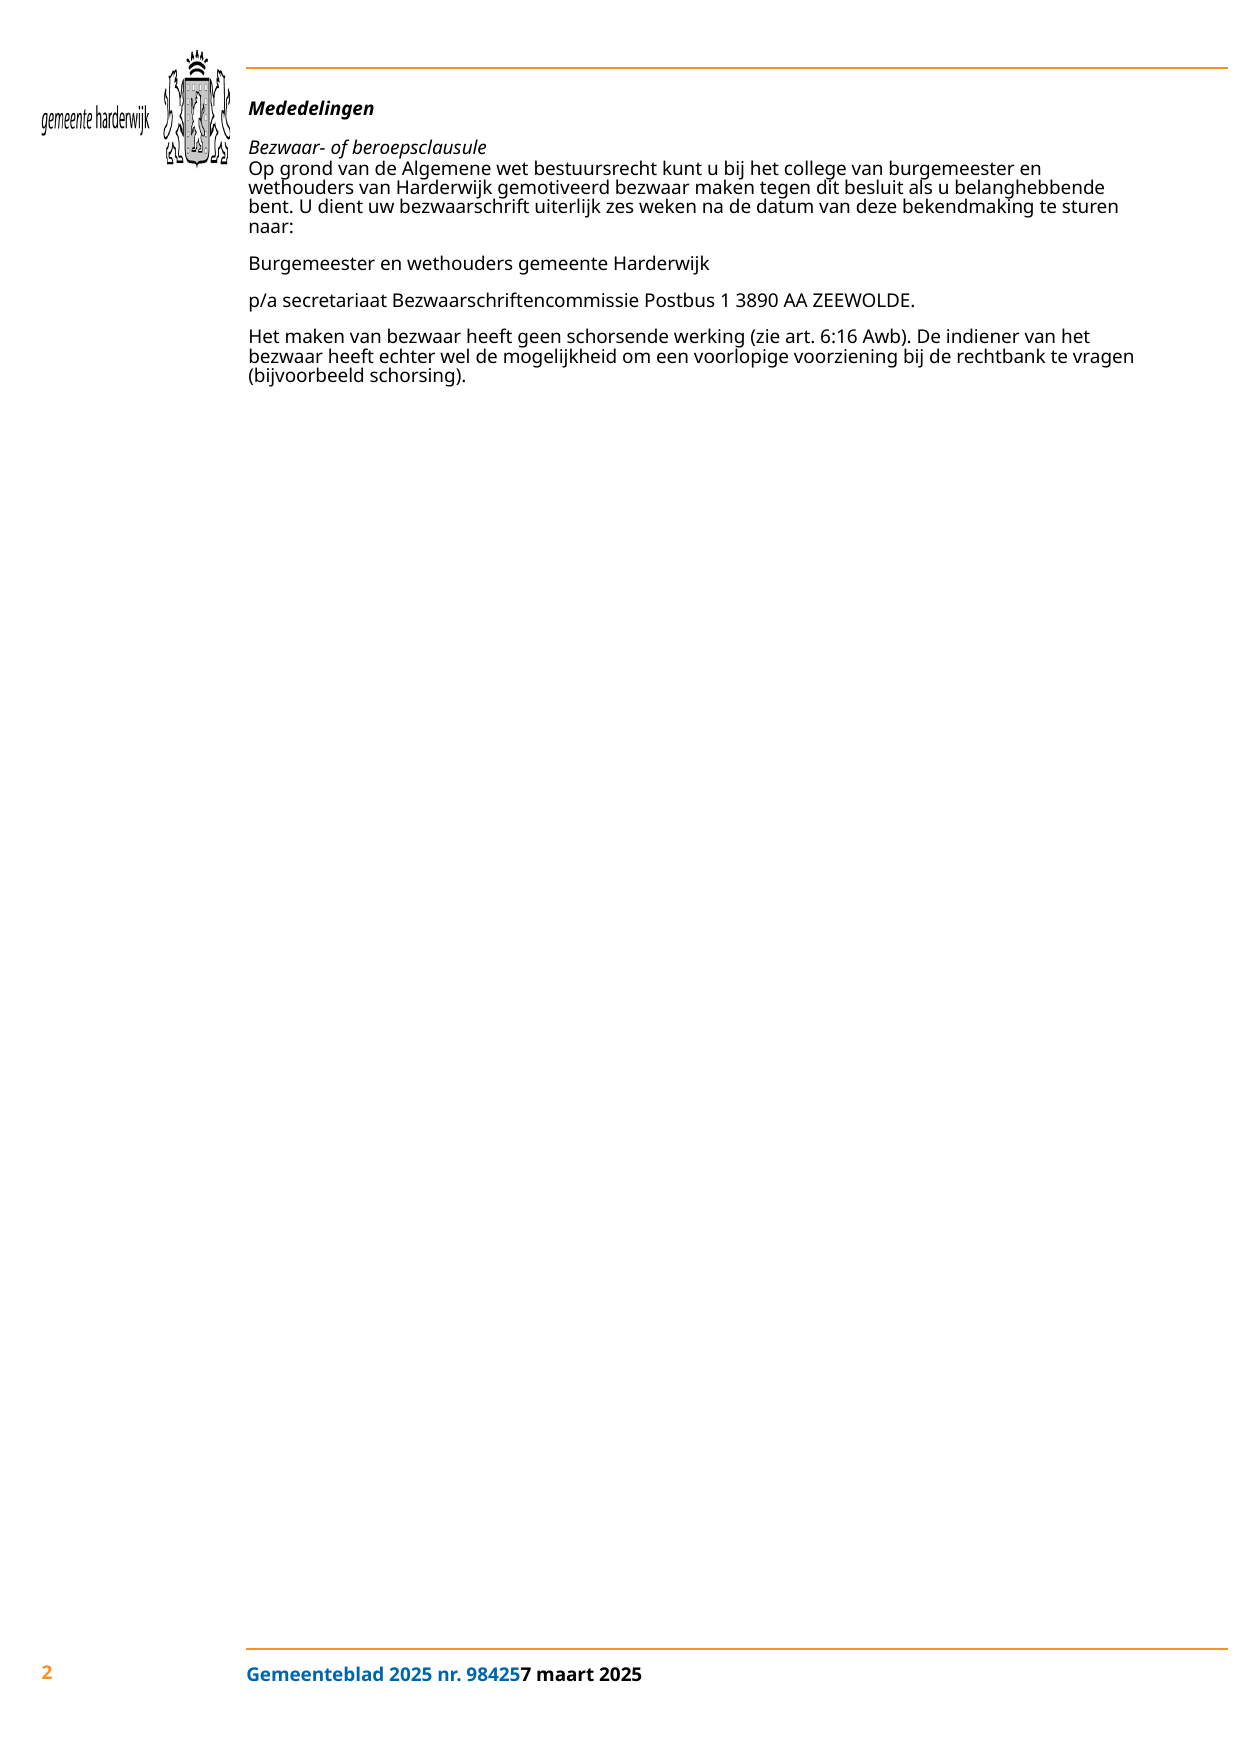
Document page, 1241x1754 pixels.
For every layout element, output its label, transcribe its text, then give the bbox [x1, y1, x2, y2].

text Het maken van bezwaar heeft geen schorsende werking (zie art. 6:16 Awb). De indiener van het bezwaar heeft echter wel de mogelijkheid om een voorlopige voorziening bij de rechtbank te vragen (bijvoorbeeld schorsing). [248, 328, 1152, 386]
text Bezwaar- of beroepsclausule [248, 134, 1152, 160]
text Mededelingen [248, 95, 1152, 121]
picture [41, 47, 231, 172]
text Burgemeester en wethouders gemeente Harderwijk [248, 254, 1152, 274]
text p/a secretariaat Bezwaarschriftencommissie Postbus 1 3890 AA ZEEWOLDE. [248, 292, 1152, 311]
text Op grond van de Algemene wet bestuursrecht kunt u bij het college van burgemeester en wethouders van Harderwijk gemotiveerd bezwaar maken tegen dit besluit als u belanghebbende bent. U dient uw bezwaarschrift uiterlijk zes weken na de datum van deze bekendmaking te sturen naar: [248, 160, 1152, 237]
